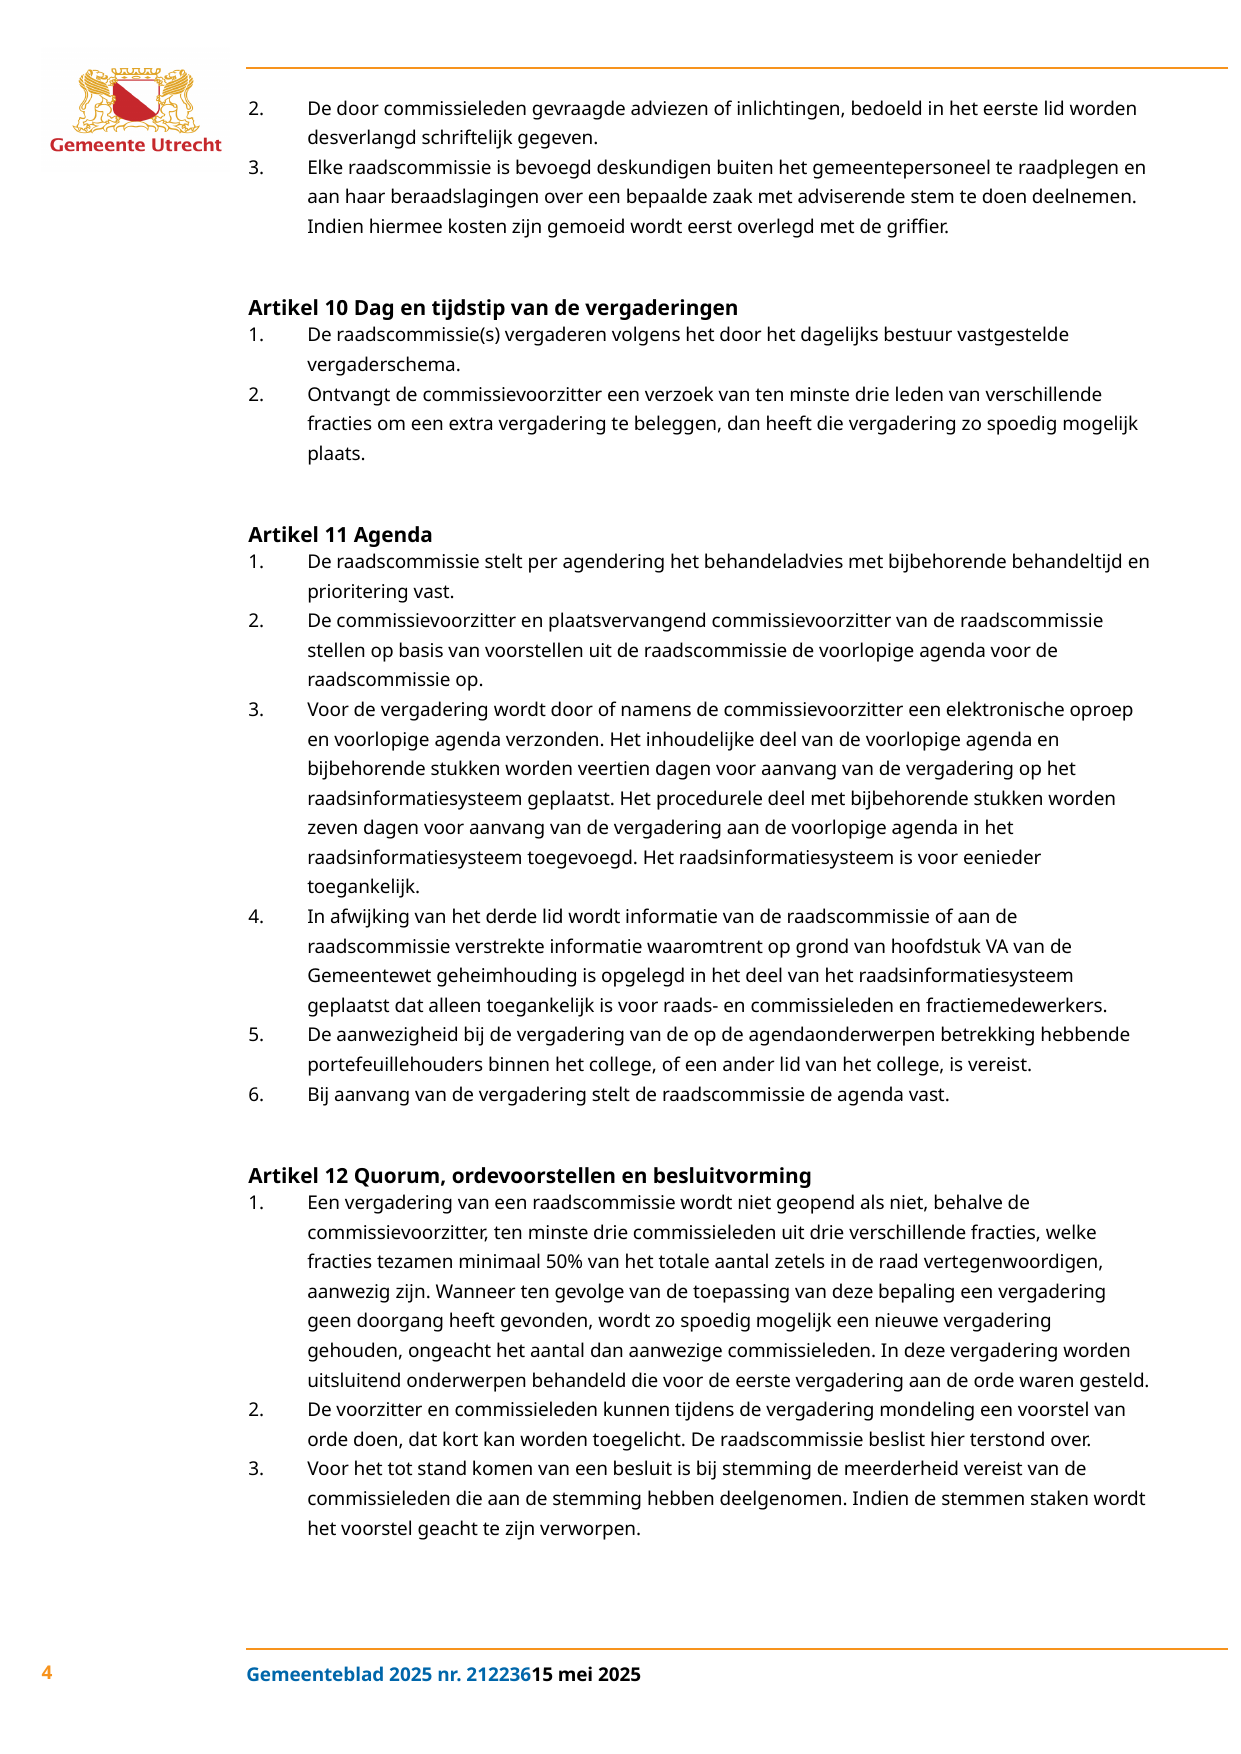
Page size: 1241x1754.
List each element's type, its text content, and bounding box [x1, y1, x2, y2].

list De door commissieleden gevraagde adviezen of inlichtingen, bedoeld in het eerste lid worden desverlangd schriftelijk gegeven. [248, 95, 1152, 150]
list In afwijking van het derde lid wordt informatie van de raadscommissie of aan de raadscommissie verstrekte informatie waaromtrent op grond van hoofdstuk VA van de Gemeentewet geheimhouding is opgelegd in het deel van het raadsinformatiesysteem geplaatst dat alleen toegankelijk is voor raads- en commissieleden en fractiemedewerkers. [248, 903, 1152, 1018]
list De commissievoorzitter en plaatsvervangend commissievoorzitter van de raadscommissie stellen op basis van voorstellen uit de raadscommissie de voorlopige agenda voor de raadscommissie op. [248, 607, 1152, 692]
text Artikel 10 Dag en tijdstip van de vergaderingen [248, 293, 1152, 322]
picture [41, 47, 231, 172]
list De raadscommissie stelt per agendering het behandeladvies met bijbehorende behandeltijd en prioritering vast. [248, 548, 1152, 604]
list Voor de vergadering wordt door of namens de commissievoorzitter een elektronische oproep en voorlopige agenda verzonden. Het inhoudelijke deel van de voorlopige agenda en bijbehorende stukken worden veertien dagen voor aanvang van de vergadering op het raadsinformatiesysteem geplaatst. Het procedurele deel met bijbehorende stukken worden zeven dagen voor aanvang van de vergadering aan de voorlopige agenda in het raadsinformatiesysteem toegevoegd. Het raadsinformatiesysteem is voor eenieder toegankelijk. [248, 696, 1152, 899]
list Ontvangt de commissievoorzitter een verzoek van ten minste drie leden van verschillende fracties om een extra vergadering te beleggen, dan heeft die vergadering zo spoedig mogelijk plaats. [248, 381, 1152, 466]
text Artikel 11 Agenda [248, 520, 1152, 548]
list Een vergadering van een raadscommissie wordt niet geopend als niet, behalve de commissievoorzitter, ten minste drie commissieleden uit drie verschillende fracties, welke fracties tezamen minimaal 50% van het totale aantal zetels in de raad vertegenwoordigen, aanwezig zijn. Wanneer ten gevolge van de toepassing van deze bepaling een vergadering geen doorgang heeft gevonden, wordt zo spoedig mogelijk een nieuwe vergadering gehouden, ongeacht het aantal dan aanwezige commissieleden. In deze vergadering worden uitsluitend onderwerpen behandeld die voor de eerste vergadering aan de orde waren gesteld. [248, 1189, 1152, 1392]
list De aanwezigheid bij de vergadering van de op de agendaonderwerpen betrekking hebbende portefeuillehouders binnen het college, of een ander lid van het college, is vereist. [248, 1022, 1152, 1077]
text Artikel 12 Quorum, ordevoorstellen en besluitvorming [248, 1161, 1152, 1189]
list De raadscommissie(s) vergaderen volgens het door het dagelijks bestuur vastgestelde vergaderschema. [248, 322, 1152, 377]
list Voor het tot stand komen van een besluit is bij stemming de meerderheid vereist van de commissieleden die aan de stemming hebben deelgenomen. Indien de stemmen staken wordt het voorstel geacht te zijn verworpen. [248, 1456, 1152, 1540]
list Elke raadscommissie is bevoegd deskundigen buiten het gemeentepersoneel te raadplegen en aan haar beraadslagingen over een bepaalde zaak met adviserende stem te doen deelnemen. Indien hiermee kosten zijn gemoeid wordt eerst overlegd met de griffier. [248, 154, 1152, 239]
list De voorzitter en commissieleden kunnen tijdens de vergadering mondeling een voorstel van orde doen, dat kort kan worden toegelicht. De raadscommissie beslist hier terstond over. [248, 1396, 1152, 1452]
list Bij aanvang van de vergadering stelt de raadscommissie de agenda vast. [248, 1081, 1152, 1107]
